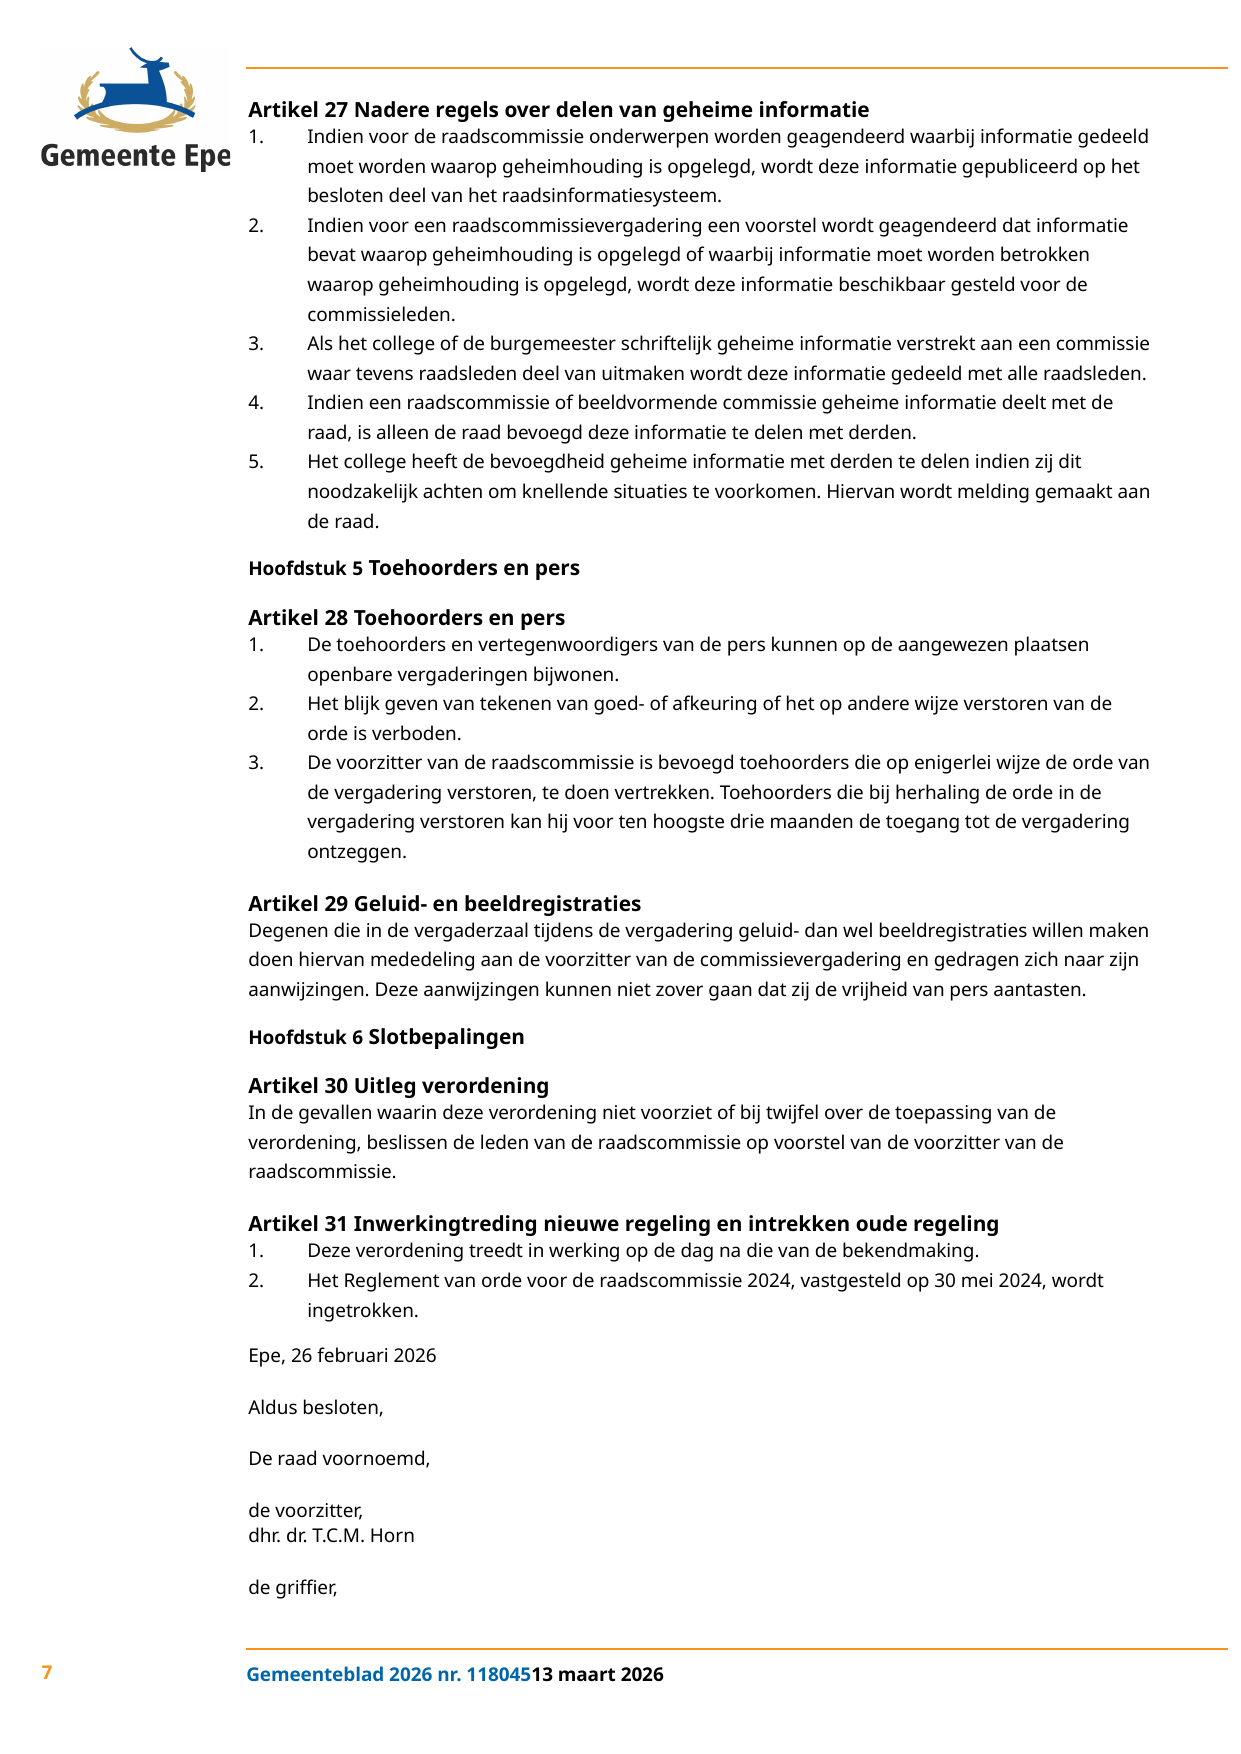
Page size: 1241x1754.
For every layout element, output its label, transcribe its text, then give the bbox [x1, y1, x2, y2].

picture [41, 47, 231, 172]
list Het Reglement van orde voor de raadscommissie 2024, vastgesteld op 30 mei 2024, wordt ingetrokken. [248, 1267, 1152, 1322]
text Artikel 29 Geluid- en beeldregistraties [248, 889, 1152, 917]
list Indien voor de raadscommissie onderwerpen worden geagendeerd waarbij informatie gedeeld moet worden waarop geheimhouding is opgelegd, wordt deze informatie gepubliceerd op het besloten deel van het raadsinformatiesysteem. [248, 123, 1152, 208]
text Hoofdstuk 6 Slotbepalingen [248, 1022, 1152, 1050]
list Indien een raadscommissie of beeldvormende commissie geheime informatie deelt met de raad, is alleen de raad bevoegd deze informatie te delen met derden. [248, 389, 1152, 445]
list Als het college of de burgemeester schriftelijk geheime informatie verstrekt aan een commissie waar tevens raadsleden deel van uitmaken wordt deze informatie gedeeld met alle raadsleden. [248, 330, 1152, 386]
text Artikel 27 Nadere regels over delen van geheime informatie [248, 95, 1152, 123]
text Hoofdstuk 5 Toehoorders en pers [248, 553, 1152, 582]
text Artikel 31 Inwerkingtreding nieuwe regeling en intrekken oude regeling [248, 1209, 1152, 1238]
list Het blijk geven van tekenen van goed- of afkeuring of het op andere wijze verstoren van de orde is verboden. [248, 690, 1152, 746]
list De voorzitter van de raadscommissie is bevoegd toehoorders die op enigerlei wijze de orde van de vergadering verstoren, te doen vertrekken. Toehoorders die bij herhaling de orde in de vergadering verstoren kan hij voor ten hoogste drie maanden de toegang tot de vergadering ontzeggen. [248, 749, 1152, 864]
text Aldus besloten, [248, 1394, 1152, 1419]
text de griffier, [248, 1574, 1152, 1600]
text Artikel 30 Uitleg verordening [248, 1071, 1152, 1099]
text de voorzitter, [248, 1497, 1152, 1522]
list De toehoorders en vertegenwoordigers van de pers kunnen op de aangewezen plaatsen openbare vergaderingen bijwonen. [248, 631, 1152, 686]
list Indien voor een raadscommissievergadering een voorstel wordt geagendeerd dat informatie bevat waarop geheimhouding is opgelegd of waarbij informatie moet worden betrokken waarop geheimhouding is opgelegd, wordt deze informatie beschikbaar gesteld voor de commissieleden. [248, 212, 1152, 326]
text In de gevallen waarin deze verordening niet voorziet of bij twijfel over de toepassing van de verordening, beslissen de leden van de raadscommissie op voorstel van de voorzitter van de raadscommissie. [248, 1099, 1152, 1184]
text Degenen die in de vergaderzaal tijdens de vergadering geluid- dan wel beeldregistraties willen maken doen hiervan mededeling aan de voorzitter van de commissievergadering en gedragen zich naar zijn aanwijzingen. Deze aanwijzingen kunnen niet zover gaan dat zij de vrijheid van pers aantasten. [248, 917, 1152, 1002]
text De raad voornoemd, [248, 1445, 1152, 1471]
text Artikel 28 Toehoorders en pers [248, 603, 1152, 631]
list Het college heeft de bevoegdheid geheime informatie met derden te delen indien zij dit noodzakelijk achten om knellende situaties te voorkomen. Hiervan wordt melding gemaakt aan de raad. [248, 449, 1152, 533]
text dhr. dr. T.C.M. Horn [248, 1522, 1152, 1548]
list Deze verordening treedt in werking op de dag na die van de bekendmaking. [248, 1238, 1152, 1263]
text Epe, 26 februari 2026 [248, 1342, 1152, 1368]
